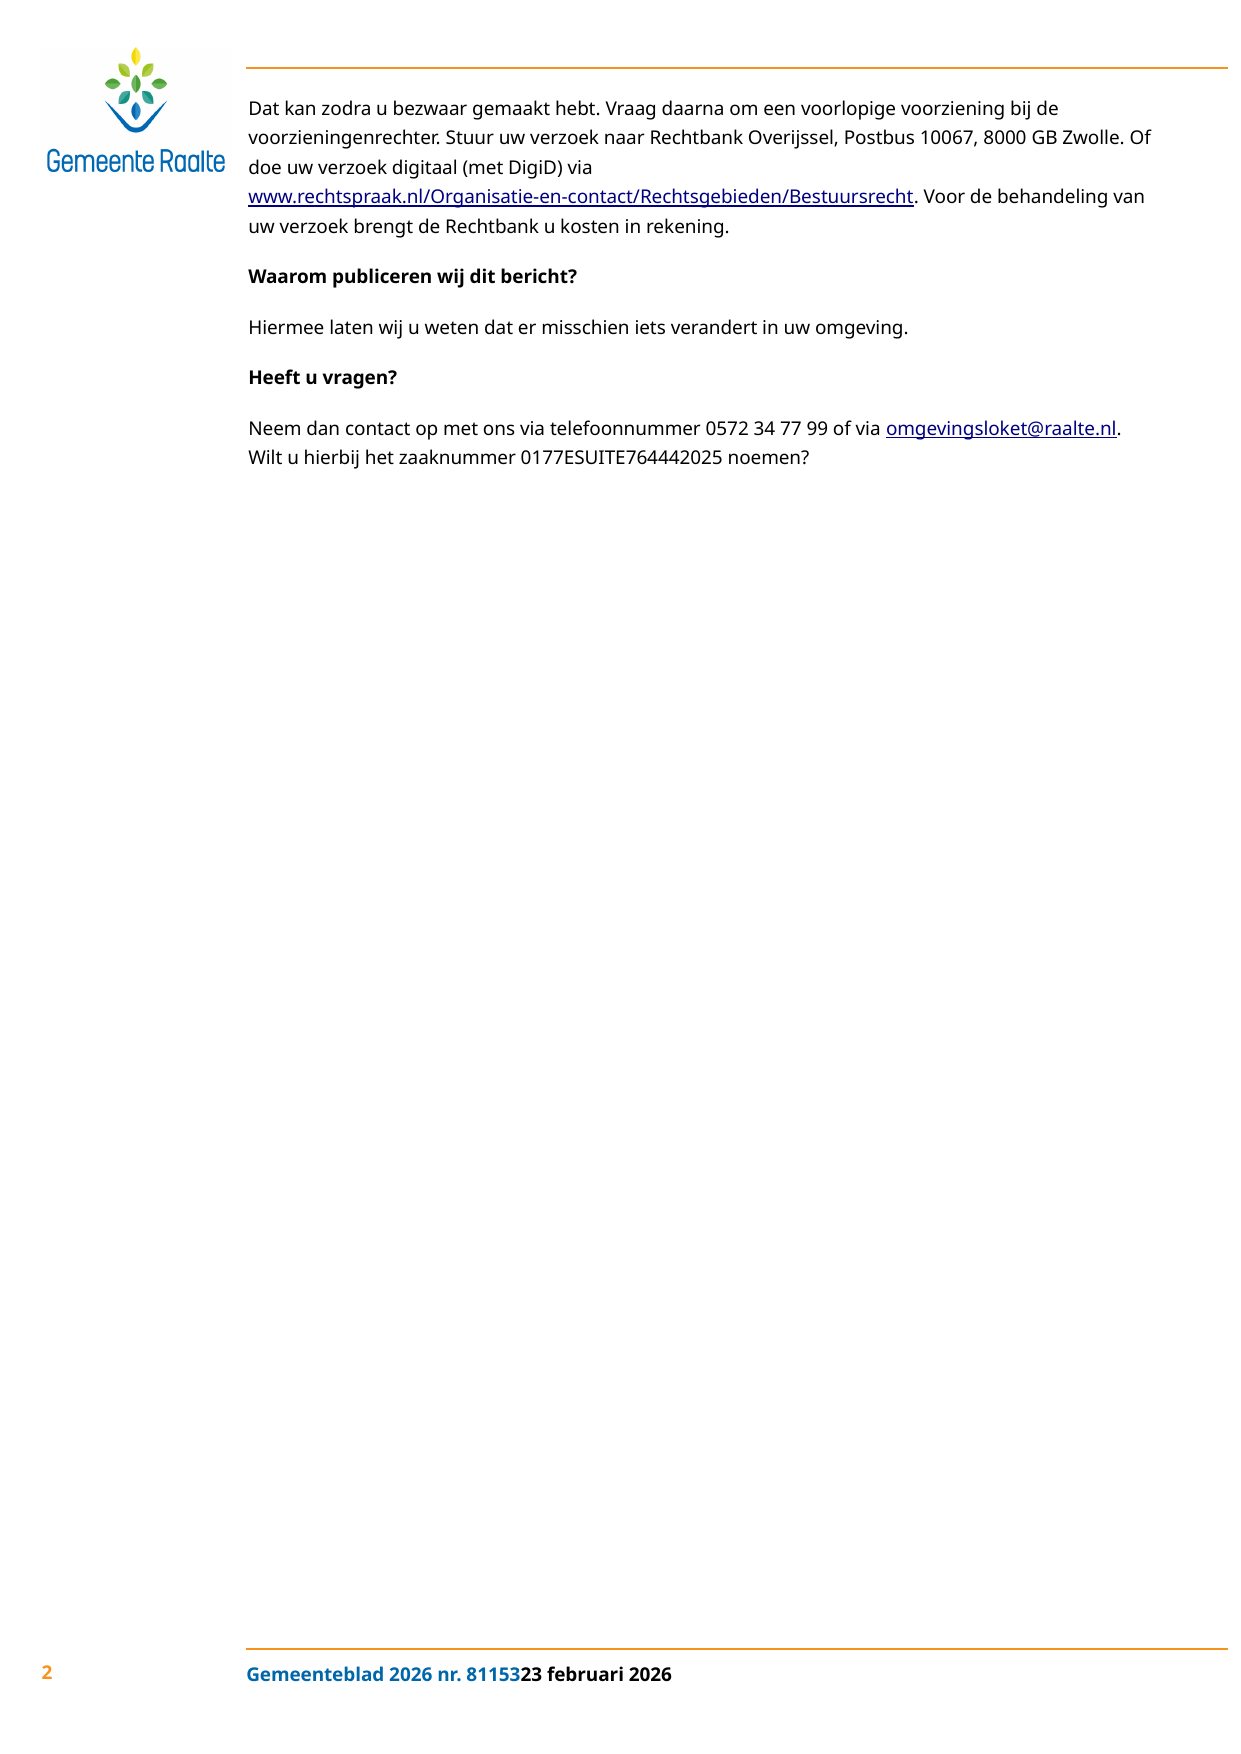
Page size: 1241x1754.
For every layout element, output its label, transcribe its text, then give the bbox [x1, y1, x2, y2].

text Heeft u vragen? [248, 364, 1152, 390]
text Waarom publiceren wij dit bericht? [248, 263, 1152, 289]
text Neem dan contact op met ons via telefoonnummer 0572 34 77 99 of via omgevingsloket@raalte.nl. Wilt u hierbij het zaaknummer 0177ESUITE764442025 noemen? [248, 415, 1152, 470]
text Hiermee laten wij u weten dat er misschien iets verandert in uw omgeving. [248, 314, 1152, 340]
picture [41, 47, 231, 172]
text Dat kan zodra u bezwaar gemaakt hebt. Vraag daarna om een voorlopige voorziening bij de voorzieningenrechter. Stuur uw verzoek naar Rechtbank Overijssel, Postbus 10067, 8000 GB Zwolle. Of doe uw verzoek digitaal (met DigiD) via www.rechtspraak.nl/Organisatie-en-contact/Rechtsgebieden/Bestuursrecht. Voor de behandeling van uw verzoek brengt de Rechtbank u kosten in rekening. [248, 95, 1152, 239]
